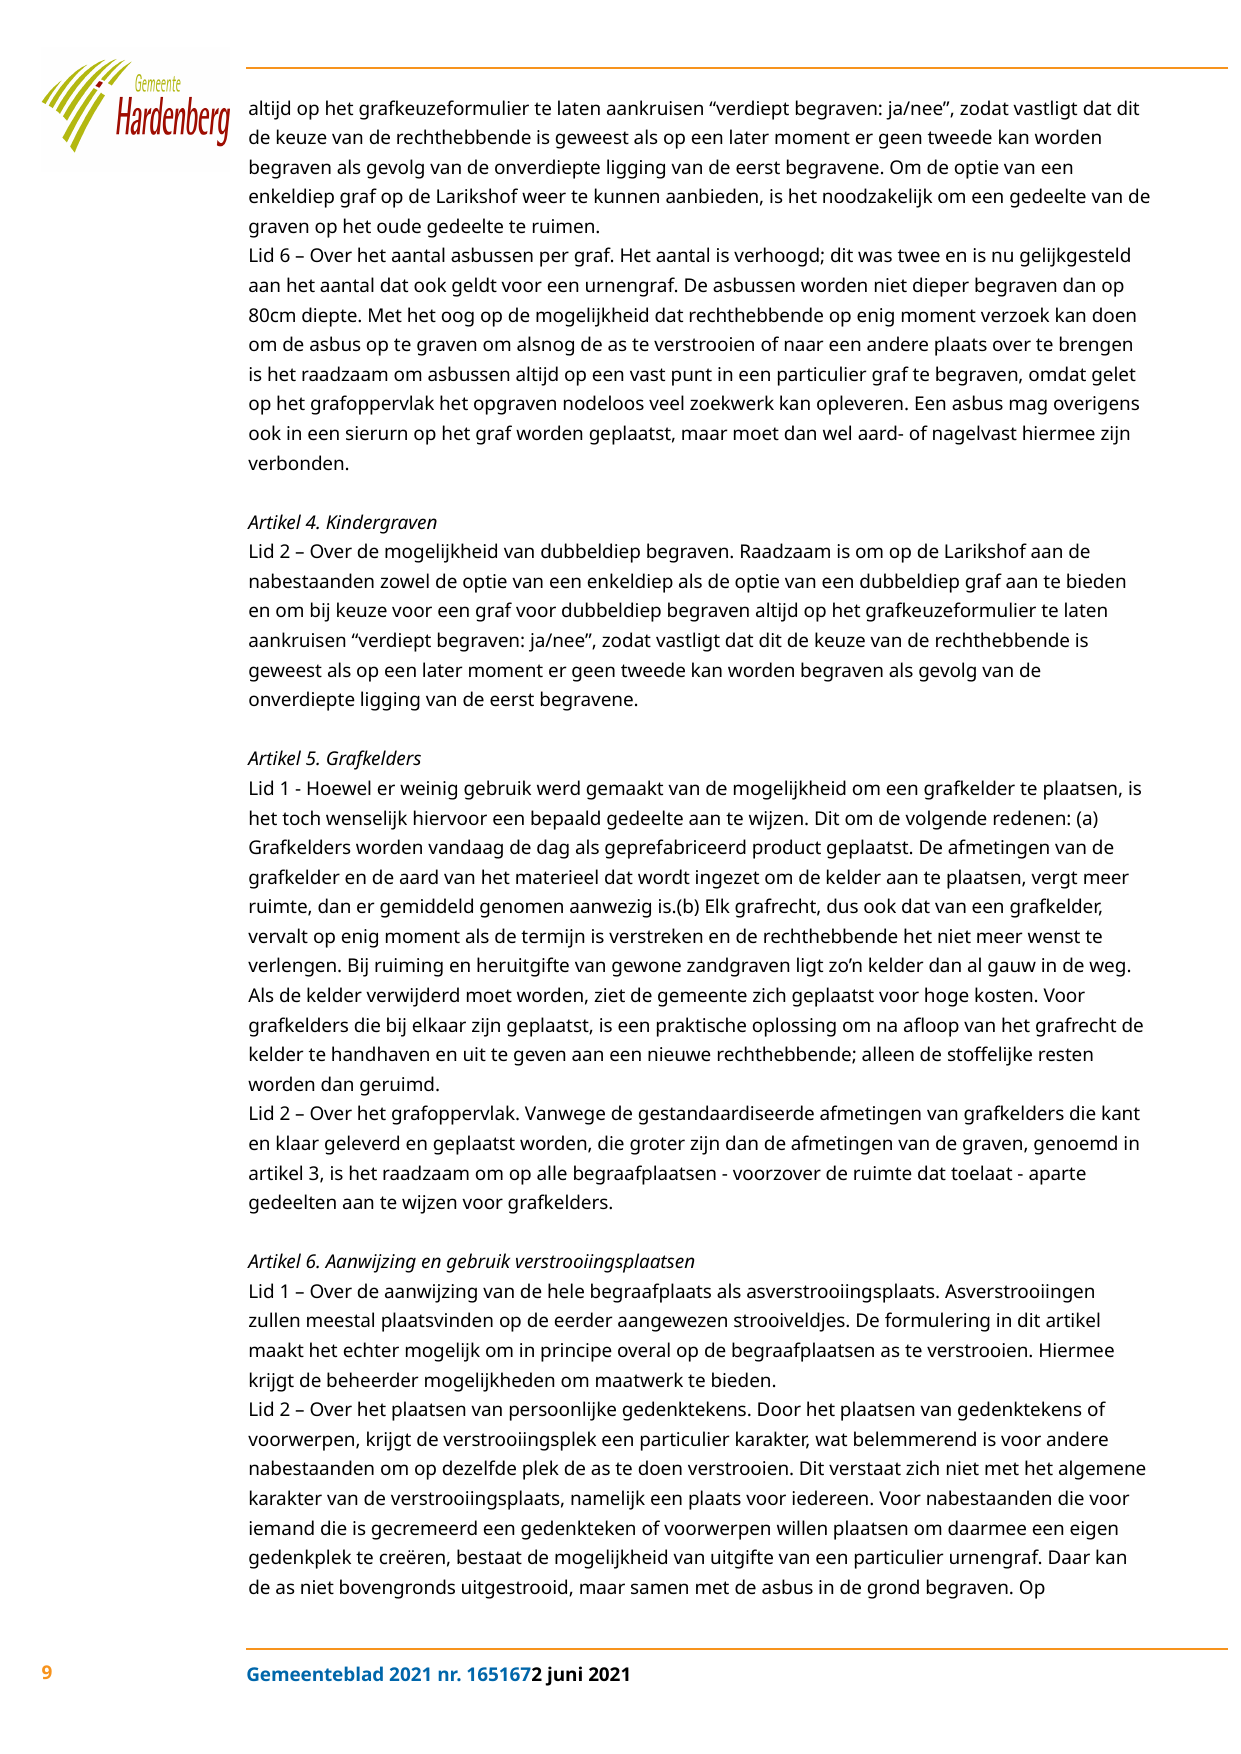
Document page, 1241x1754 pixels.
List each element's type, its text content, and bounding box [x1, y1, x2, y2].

text Lid 6 – Over het aantal asbussen per graf. Het aantal is verhoogd; dit was twee en is nu gelijkgesteld aan het aantal dat ook geldt voor een urnengraf. De asbussen worden niet dieper begraven dan op 80cm diepte. Met het oog op de mogelijkheid dat rechthebbende op enig moment verzoek kan doen om de asbus op te graven om alsnog de as te verstrooien of naar een andere plaats over te brengen is het raadzaam om asbussen altijd op een vast punt in een particulier graf te begraven, omdat gelet op het grafoppervlak het opgraven nodeloos veel zoekwerk kan opleveren. Een asbus mag overigens ook in een sierurn op het graf worden geplaatst, maar moet dan wel aard- of nagelvast hiermee zijn verbonden. [248, 243, 1152, 476]
text Lid 2 – Over het grafoppervlak. Vanwege de gestandaardiseerde afmetingen van grafkelders die kant en klaar geleverd en geplaatst worden, die groter zijn dan de afmetingen van de graven, genoemd in artikel 3, is het raadzaam om op alle begraafplaatsen - voorzover de ruimte dat toelaat - aparte gedeelten aan te wijzen voor grafkelders. [248, 1101, 1152, 1215]
text Artikel 6. Aanwijzing en gebruik verstrooiingsplaatsen [248, 1248, 1152, 1274]
text Lid 2 – Over de mogelijkheid van dubbeldiep begraven. Raadzaam is om op de Larikshof aan de nabestaanden zowel de optie van een enkeldiep als de optie van een dubbeldiep graf aan te bieden en om bij keuze voor een graf voor dubbeldiep begraven altijd op het grafkeuzeformulier te laten aankruisen “verdiept begraven: ja/nee”, zodat vastligt dat dit de keuze van de rechthebbende is geweest als op een later moment er geen tweede kan worden begraven als gevolg van de onverdiepte ligging van de eerst begravene. [248, 538, 1152, 712]
text Lid 2 – Over het plaatsen van persoonlijke gedenktekens. Door het plaatsen van gedenktekens of voorwerpen, krijgt de verstrooiingsplek een particulier karakter, wat belemmerend is voor andere nabestaanden om op dezelfde plek de as te doen verstrooien. Dit verstaat zich niet met het algemene karakter van de verstrooiingsplaats, namelijk een plaats voor iedereen. Voor nabestaanden die voor iemand die is gecremeerd een gedenkteken of voorwerpen willen plaatsen om daarmee een eigen gedenkplek te creëren, bestaat de mogelijkheid van uitgifte van een particulier urnengraf. Daar kan de as niet bovengronds uitgestrooid, maar samen met de asbus in de grond begraven. Op [248, 1396, 1152, 1600]
text altijd op het grafkeuzeformulier te laten aankruisen “verdiept begraven: ja/nee”, zodat vastligt dat dit de keuze van de rechthebbende is geweest als op een later moment er geen tweede kan worden begraven als gevolg van de onverdiepte ligging van de eerst begravene. Om de optie van een enkeldiep graf op de Larikshof weer te kunnen aanbieden, is het noodzakelijk om een gedeelte van de graven op het oude gedeelte te ruimen. [248, 95, 1152, 239]
text Artikel 4. Kindergraven [248, 509, 1152, 535]
text Artikel 5. Grafkelders [248, 746, 1152, 771]
text Lid 1 - Hoewel er weinig gebruik werd gemaakt van de mogelijkheid om een grafkelder te plaatsen, is het toch wenselijk hiervoor een bepaald gedeelte aan te wijzen. Dit om de volgende redenen: (a) Grafkelders worden vandaag de dag als geprefabriceerd product geplaatst. De afmetingen van de grafkelder en de aard van het materieel dat wordt ingezet om de kelder aan te plaatsen, vergt meer ruimte, dan er gemiddeld genomen aanwezig is.(b) Elk grafrecht, dus ook dat van een grafkelder, vervalt op enig moment als de termijn is verstreken en de rechthebbende het niet meer wenst te verlengen. Bij ruiming en heruitgifte van gewone zandgraven ligt zo’n kelder dan al gauw in de weg. Als de kelder verwijderd moet worden, ziet de gemeente zich geplaatst voor hoge kosten. Voor grafkelders die bij elkaar zijn geplaatst, is een praktische oplossing om na afloop van het grafrecht de kelder te handhaven en uit te geven aan een nieuwe rechthebbende; alleen de stoffelijke resten worden dan geruimd. [248, 775, 1152, 1097]
picture [41, 47, 231, 172]
text Lid 1 – Over de aanwijzing van de hele begraafplaats als asverstrooiingsplaats. Asverstrooiingen zullen meestal plaatsvinden op de eerder aangewezen strooiveldjes. De formulering in dit artikel maakt het echter mogelijk om in principe overal op de begraafplaatsen as te verstrooien. Hiermee krijgt de beheerder mogelijkheden om maatwerk te bieden. [248, 1278, 1152, 1393]
